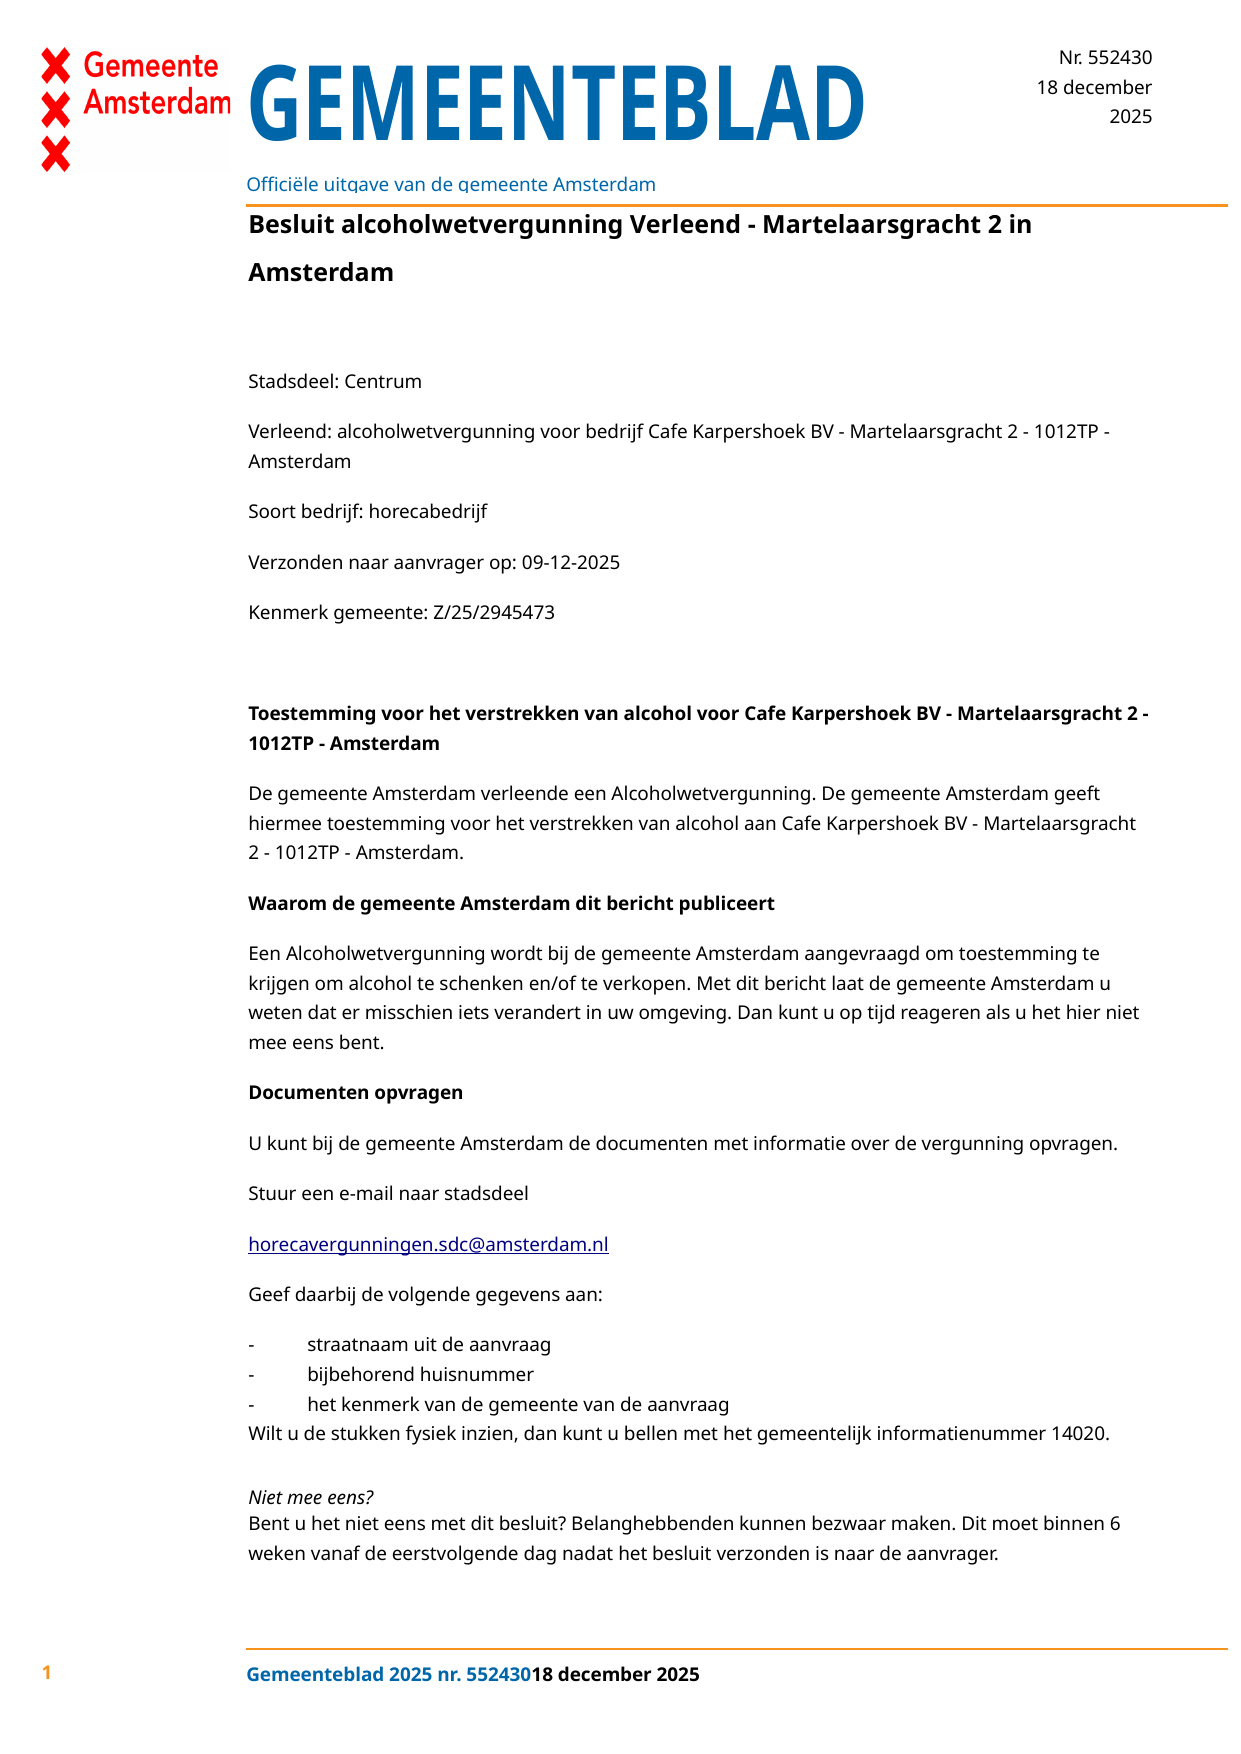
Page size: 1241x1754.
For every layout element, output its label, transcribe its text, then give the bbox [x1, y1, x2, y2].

text Soort bedrijf: horecabedrijf [248, 499, 1152, 524]
text Kenmerk gemeente: Z/25/2945473 [248, 599, 1152, 625]
text Documenten opvragen [248, 1079, 1152, 1105]
text Wilt u de stukken fysiek inzien, dan kunt u bellen met het gemeentelijk informatienummer 14020. [248, 1420, 1152, 1446]
text Verleend: alcoholwetvergunning voor bedrijf Cafe Karpershoek BV - Martelaarsgracht 2 - 1012TP - Amsterdam [248, 419, 1152, 474]
text Besluit alcoholwetvergunning Verleend - Martelaarsgracht 2 in Amsterdam [248, 207, 1152, 288]
text De gemeente Amsterdam verleende een Alcoholwetvergunning. De gemeente Amsterdam geeft hiermee toestemming voor het verstrekken van alcohol aan Cafe Karpershoek BV - Martelaarsgracht 2 - 1012TP - Amsterdam. [248, 780, 1152, 865]
text Stadsdeel: Centrum [248, 368, 1152, 394]
text Geef daarbij de volgende gegevens aan: [248, 1281, 1152, 1307]
picture [41, 47, 231, 172]
list het kenmerk van de gemeente van de aanvraag [248, 1391, 1152, 1417]
list bijbehorend huisnummer [248, 1361, 1152, 1387]
list straatnaam uit de aanvraag [248, 1332, 1152, 1357]
text Verzonden naar aanvrager op: 09-12-2025 [248, 549, 1152, 575]
text Bent u het niet eens met dit besluit? Belanghebbenden kunnen bezwaar maken. Dit moet binnen 6 weken vanaf de eerstvolgende dag nadat het besluit verzonden is naar de aanvrager. [248, 1510, 1152, 1565]
text Stuur een e-mail naar stadsdeel [248, 1180, 1152, 1206]
text Toestemming voor het verstrekken van alcohol voor Cafe Karpershoek BV - Martelaarsgracht 2 - 1012TP - Amsterdam [248, 700, 1152, 756]
text U kunt bij de gemeente Amsterdam de documenten met informatie over de vergunning opvragen. [248, 1130, 1152, 1156]
text Waarom de gemeente Amsterdam dit bericht publiceert [248, 890, 1152, 916]
text Niet mee eens? [248, 1484, 1152, 1510]
text horecavergunningen.sdc@amsterdam.nl [248, 1231, 1152, 1257]
text Een Alcoholwetvergunning wordt bij de gemeente Amsterdam aangevraagd om toestemming te krijgen om alcohol te schenken en/of te verkopen. Met dit bericht laat de gemeente Amsterdam u weten dat er misschien iets verandert in uw omgeving. Dan kunt u op tijd reageren als u het hier niet mee eens bent. [248, 940, 1152, 1055]
